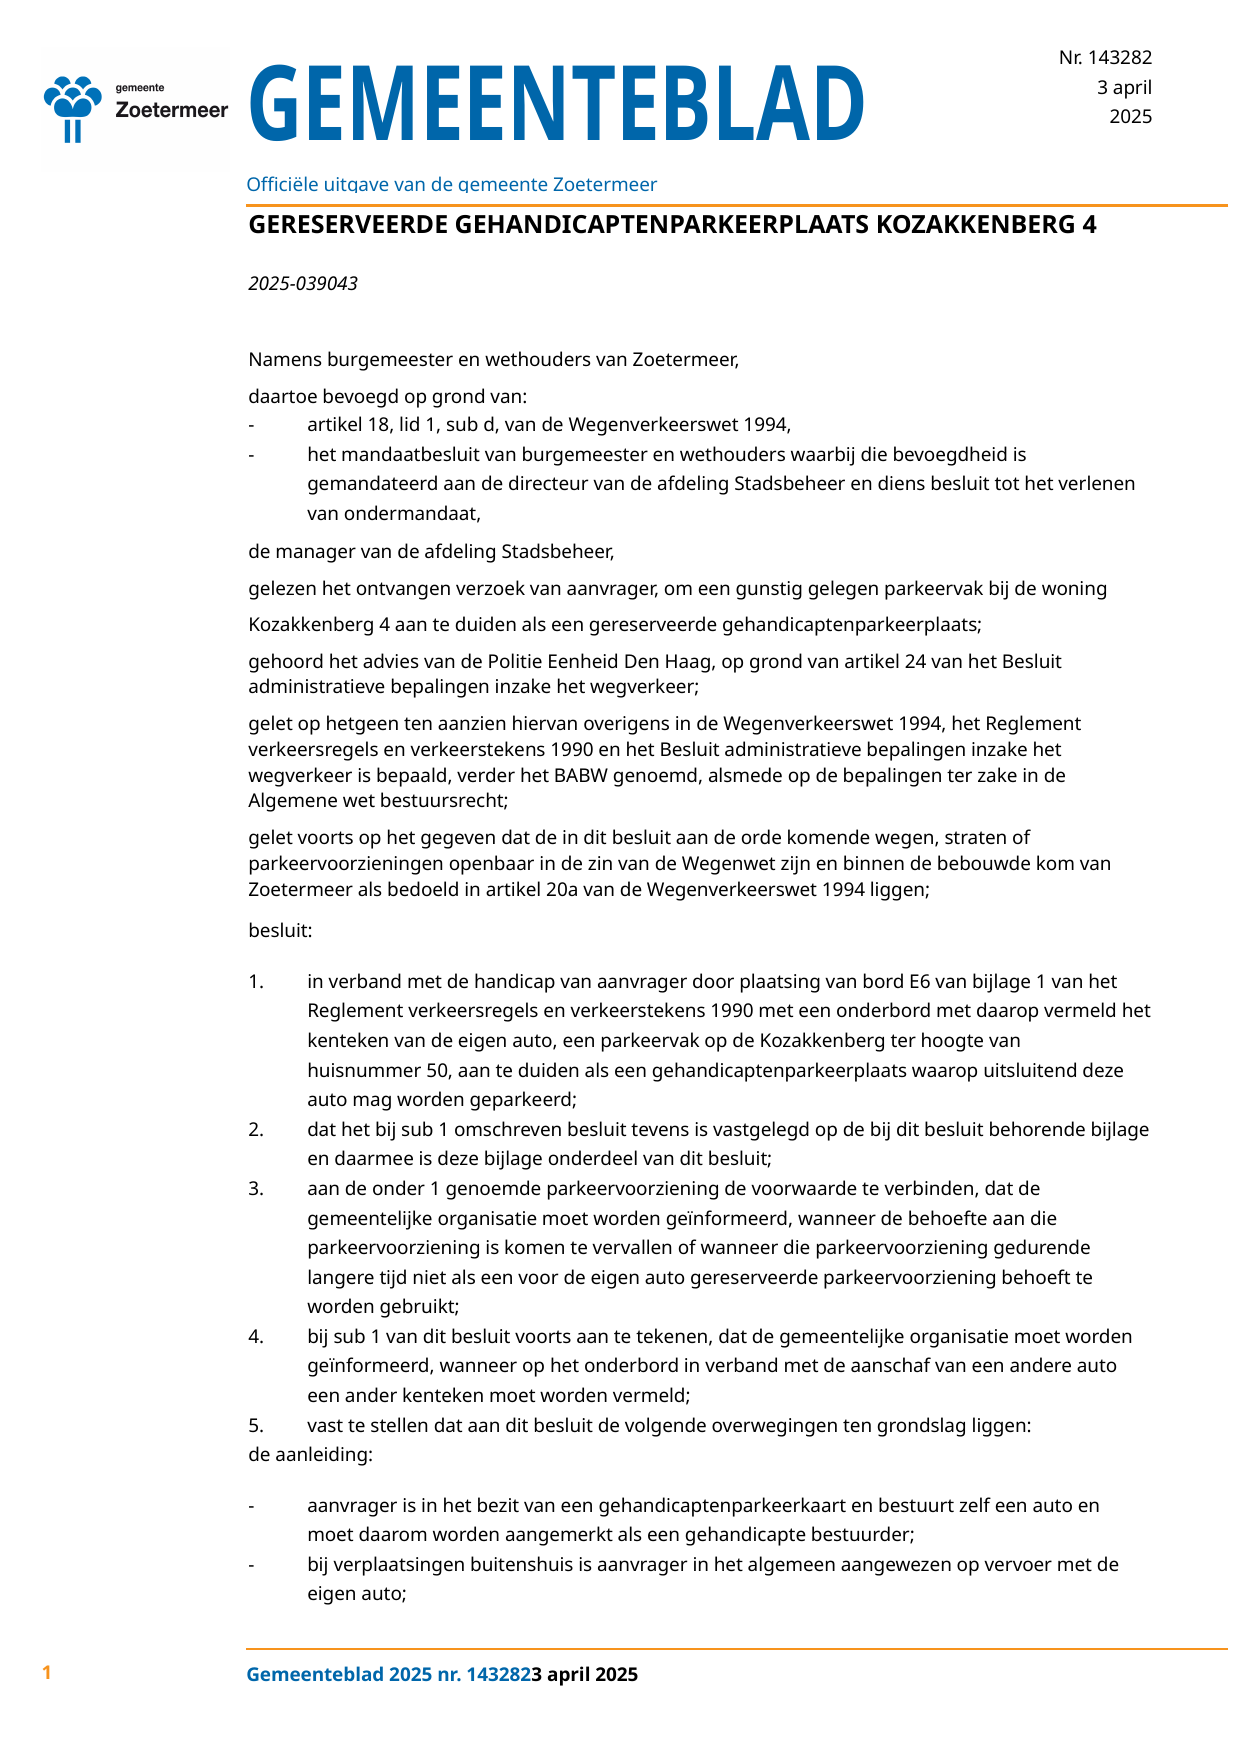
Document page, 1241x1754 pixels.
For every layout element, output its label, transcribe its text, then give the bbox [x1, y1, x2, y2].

text gelet voorts op het gegeven dat de in dit besluit aan de orde komende wegen, straten of parkeervoorzieningen openbaar in de zin van de Wegenwet zijn en binnen de bebouwde kom van Zoetermeer als bedoeld in artikel 20a van de Wegenverkeerswet 1994 liggen; [248, 824, 1152, 901]
picture [41, 47, 231, 172]
list aan de onder 1 genoemde parkeervoorziening de voorwaarde te verbinden, dat de gemeentelijke organisatie moet worden geïnformeerd, wanneer de behoefte aan die parkeervoorziening is komen te vervallen of wanneer die parkeervoorziening gedurende langere tijd niet als een voor de eigen auto gereserveerde parkeervoorziening behoeft te worden gebruikt; [248, 1175, 1152, 1319]
text de manager van de afdeling Stadsbeheer, [248, 538, 1152, 564]
text gehoord het advies van de Politie Eenheid Den Haag, op grond van artikel 24 van het Besluit administratieve bepalingen inzake het wegverkeer; [248, 648, 1152, 699]
list aanvrager is in het bezit van een gehandicaptenparkeerkaart en bestuurt zelf een auto en moet daarom worden aangemerkt als een gehandicapte bestuurder; [248, 1492, 1152, 1547]
text Namens burgemeester en wethouders van Zoetermeer, [248, 346, 1152, 372]
list dat het bij sub 1 omschreven besluit tevens is vastgelegd op de bij dit besluit behorende bijlage en daarmee is deze bijlage onderdeel van dit besluit; [248, 1116, 1152, 1171]
list vast te stellen dat aan dit besluit de volgende overwegingen ten grondslag liggen: [248, 1412, 1152, 1438]
text gelezen het ontvangen verzoek van aanvrager, om een gunstig gelegen parkeervak bij de woning [248, 575, 1152, 600]
list bij verplaatsingen buitenshuis is aanvrager in het algemeen aangewezen op vervoer met de eigen auto; [248, 1551, 1152, 1606]
text besluit: [248, 918, 1152, 943]
text gelet op hetgeen ten aanzien hiervan overigens in de Wegenverkeerswet 1994, het Reglement verkeersregels en verkeerstekens 1990 en het Besluit administratieve bepalingen inzake het wegverkeer is bepaald, verder het BABW genoemd, alsmede op de bepalingen ter zake in de Algemene wet bestuursrecht; [248, 710, 1152, 813]
list bij sub 1 van dit besluit voorts aan te tekenen, dat de gemeentelijke organisatie moet worden geïnformeerd, wanneer op het onderbord in verband met de aanschaf van een andere auto een ander kenteken moet worden vermeld; [248, 1323, 1152, 1408]
text 2025-039043 [248, 270, 1152, 296]
text de aanleiding: [248, 1441, 1152, 1467]
text daartoe bevoegd op grond van: [248, 383, 1152, 409]
list artikel 18, lid 1, sub d, van de Wegenverkeerswet 1994, [248, 411, 1152, 437]
list in verband met de handicap van aanvrager door plaatsing van bord E6 van bijlage 1 van het Reglement verkeersregels en verkeerstekens 1990 met een onderbord met daarop vermeld het kenteken van de eigen auto, een parkeervak op de Kozakkenberg ter hoogte van huisnummer 50, aan te duiden als een gehandicaptenparkeerplaats waarop uitsluitend deze auto mag worden geparkeerd; [248, 968, 1152, 1112]
text GERESERVEERDE GEHANDICAPTENPARKEERPLAATS KOZAKKENBERG 4 [248, 207, 1152, 241]
list het mandaatbesluit van burgemeester en wethouders waarbij die bevoegdheid is gemandateerd aan de directeur van de afdeling Stadsbeheer en diens besluit tot het verlenen van ondermandaat, [248, 441, 1152, 526]
text Kozakkenberg 4 aan te duiden als een gereserveerde gehandicaptenparkeerplaats; [248, 611, 1152, 637]
